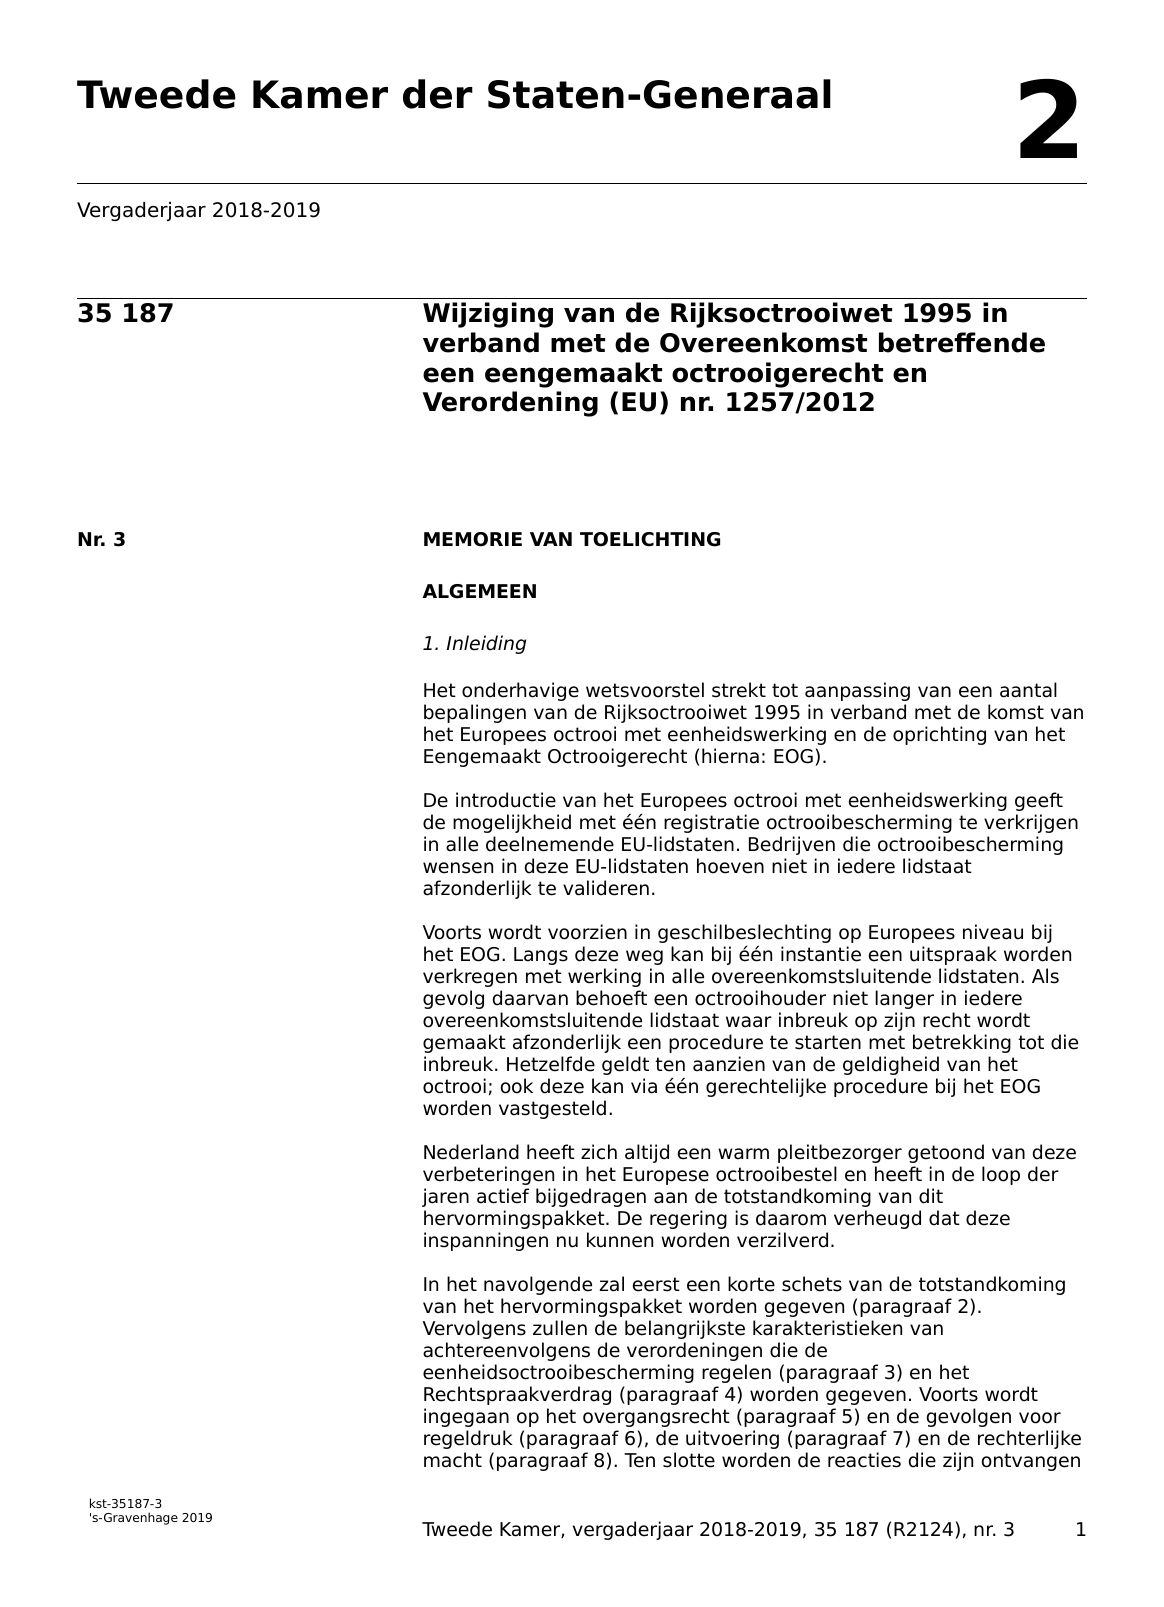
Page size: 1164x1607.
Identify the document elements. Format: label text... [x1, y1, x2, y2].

subtitle ALGEMEEN [422, 581, 1087, 603]
text Nederland heeft zich altijd een warm pleitbezorger getoond van deze verbeteringen in het Europese octrooibestel en heeft in de loop der jaren actief bijgedragen aan de totstandkoming van dit hervormingspakket. De regering is daarom verheugd dat deze inspanningen nu kunnen worden verzilverd. [422, 1142, 1087, 1252]
table_cell Vergaderjaar 2018-2019 [77, 184, 1087, 298]
text Het onderhavige wetsvoorstel strekt tot aanpassing van een aantal bepalingen van de Rijksoctrooiwet 1995 in verband met de komst van het Europees octrooi met eenheidswerking en de oprichting van het Eengemaakt Octrooigerecht (hierna: EOG). [422, 680, 1087, 768]
subtitle 35 187 Wijziging van de Rijksoctrooiwet 1995 in verband met de Overeenkomst betreffende een eengemaakt octrooigerecht en Verordening (EU) nr. 1257/2012 [77, 299, 1087, 418]
text 's-Gravenhage 2019 [88, 1511, 323, 1525]
text In het navolgende zal eerst een korte schets van de totstandkoming van het hervormingspakket worden gegeven (paragraaf 2). Vervolgens zullen de belangrijkste karakteristieken van achtereenvolgens de verordeningen die de eenheidsoctrooibescherming regelen (paragraaf 3) en het Rechtspraakverdrag (paragraaf 4) worden gegeven. Voorts wordt ingegaan op het overgangsrecht (paragraaf 5) en de gevolgen voor regeldruk (paragraaf 6), de uitvoering (paragraaf 7) en de rechterlijke macht (paragraaf 8). Ten slotte worden de reacties die zijn ontvangen [422, 1274, 1087, 1472]
subtitle 1. Inleiding [422, 633, 1087, 655]
text kst-35187-3 [88, 1497, 323, 1511]
table_header 2 [886, 59, 1087, 183]
text Voorts wordt voorzien in geschilbeslechting op Europees niveau bij het EOG. Langs deze weg kan bij één instantie een uitspraak worden verkregen met werking in alle overeenkomstsluitende lidstaten. Als gevolg daarvan behoeft een octrooihouder niet langer in iedere overeenkomstsluitende lidstaat waar inbreuk op zijn recht wordt gemaakt afzonderlijk een procedure te starten met betrekking tot die inbreuk. Hetzelfde geldt ten aanzien van de geldigheid van het octrooi; ook deze kan via één gerechtelijke procedure bij het EOG worden vastgesteld. [422, 922, 1087, 1120]
table_header Tweede Kamer der Staten-Generaal [77, 59, 886, 183]
subtitle Nr. 3 MEMORIE VAN TOELICHTING [77, 529, 1087, 551]
text De introductie van het Europees octrooi met eenheidswerking geeft de mogelijkheid met één registratie octrooibescherming te verkrijgen in alle deelnemende EU-lidstaten. Bedrijven die octrooibescherming wensen in deze EU-lidstaten hoeven niet in iedere lidstaat afzonderlijk te valideren. [422, 790, 1087, 900]
